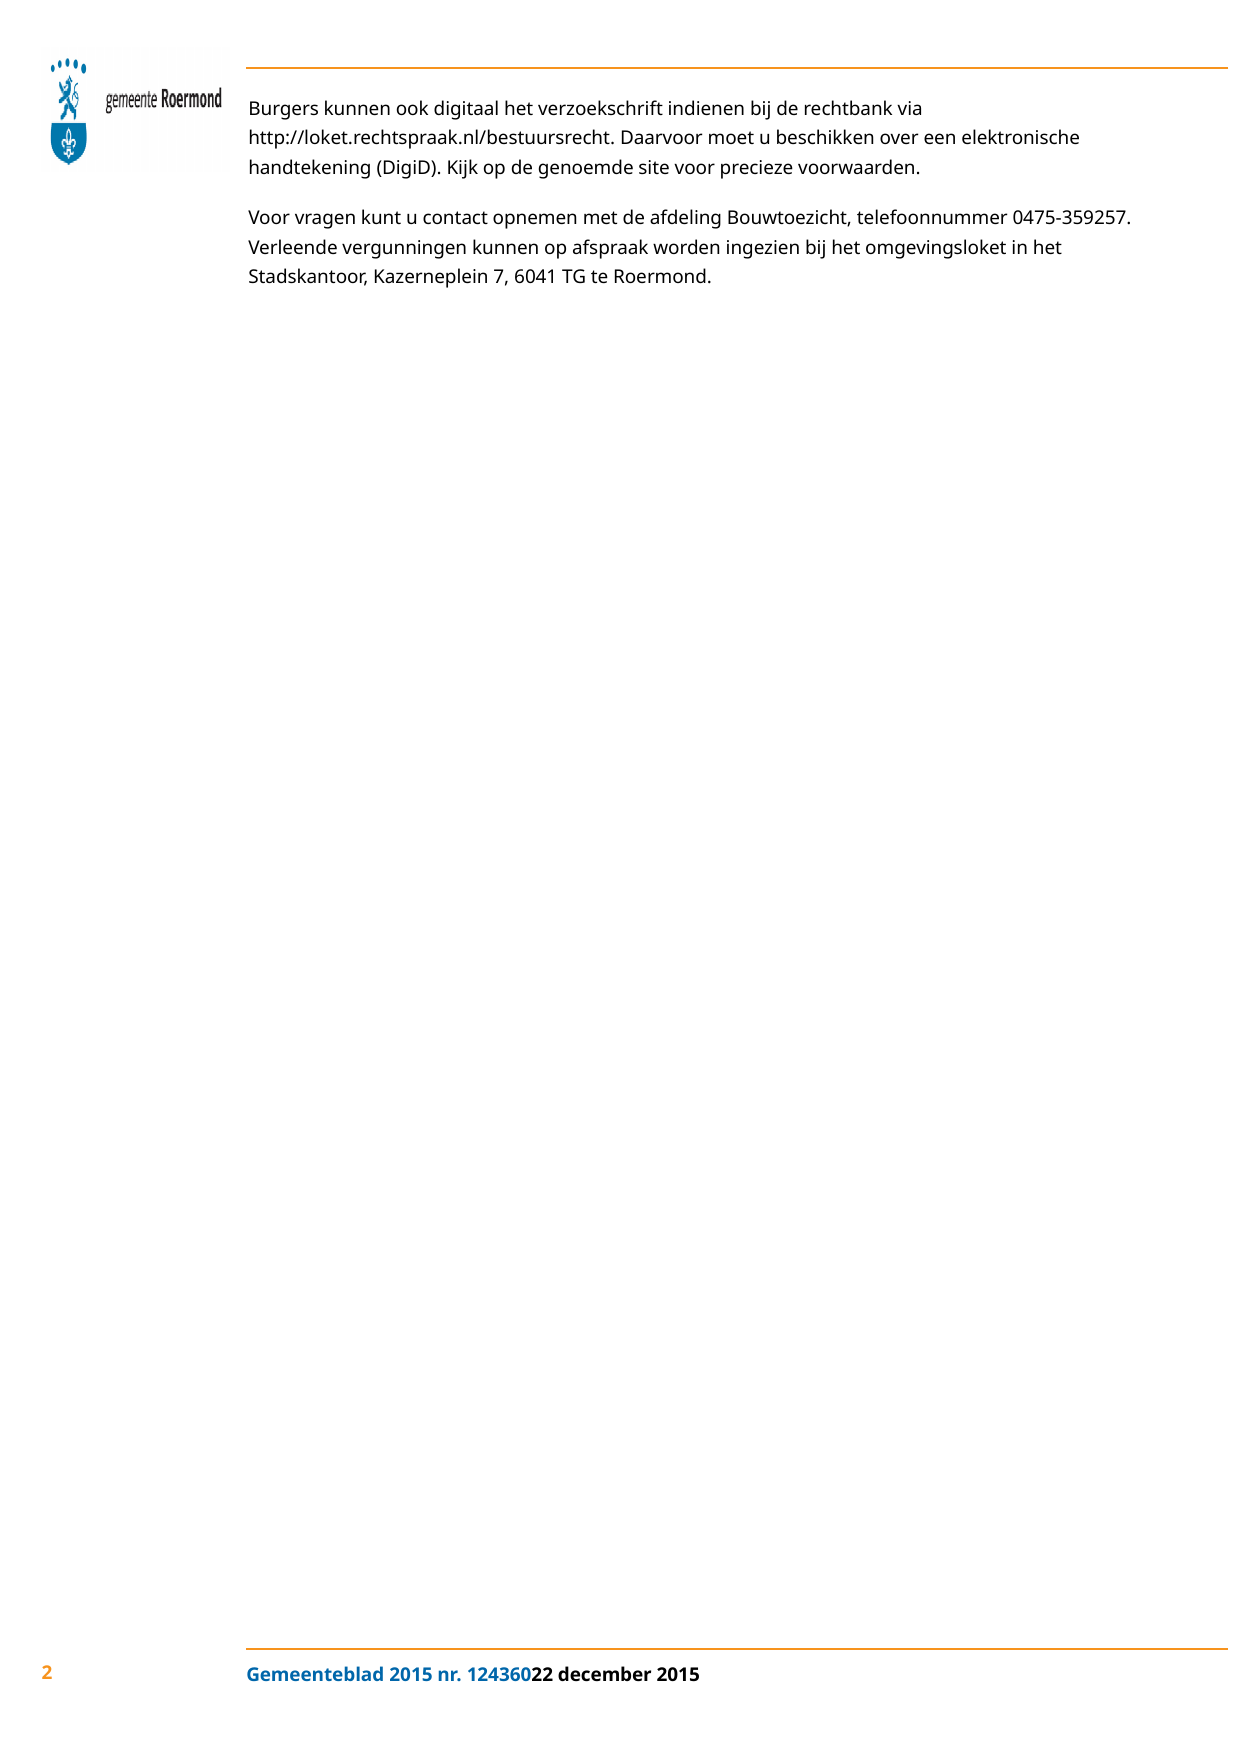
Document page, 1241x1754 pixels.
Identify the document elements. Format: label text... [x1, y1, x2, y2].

picture [41, 47, 231, 172]
text Burgers kunnen ook digitaal het verzoekschrift indienen bij de rechtbank via http://loket.rechtspraak.nl/bestuursrecht. Daarvoor moet u beschikken over een elektronische handtekening (DigiD). Kijk op de genoemde site voor precieze voorwaarden. [248, 95, 1152, 180]
text Voor vragen kunt u contact opnemen met de afdeling Bouwtoezicht, telefoonnummer 0475-359257. Verleende vergunningen kunnen op afspraak worden ingezien bij het omgevingsloket in het Stadskantoor, Kazerneplein 7, 6041 TG te Roermond. [248, 204, 1152, 289]
